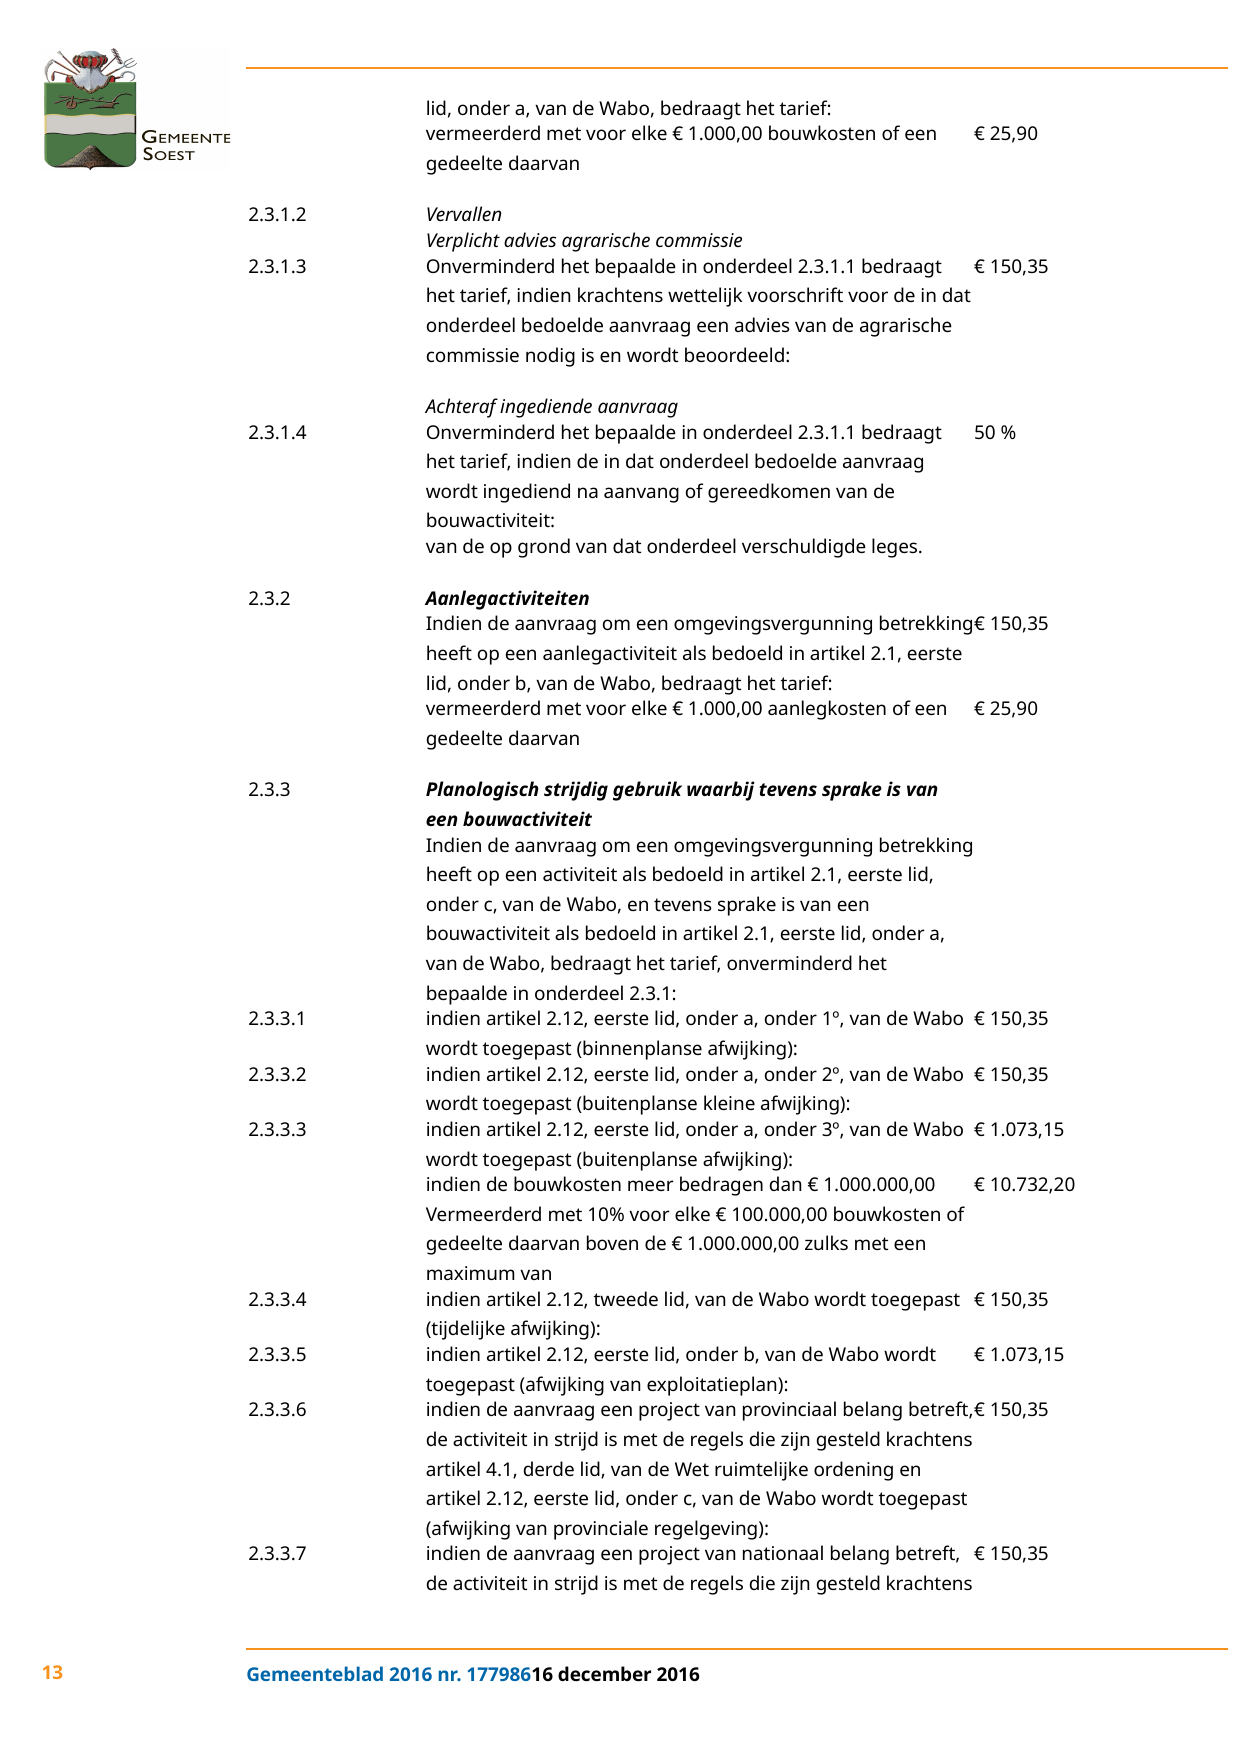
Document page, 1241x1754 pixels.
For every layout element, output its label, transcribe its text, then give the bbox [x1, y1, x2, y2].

table_cell indien de aanvraag een project van nationaal belang betreft, de activiteit in strijd is met de regels die zijn gesteld krachtens [426, 1541, 974, 1596]
table_cell [974, 559, 1152, 585]
table_cell € 150,35 [974, 1061, 1152, 1116]
table_cell 2.3.3.3 [248, 1116, 426, 1171]
table_cell € 10.732,20 [974, 1171, 1152, 1286]
table_cell € 25,90 [974, 696, 1152, 751]
table_cell [974, 95, 1152, 121]
table_cell € 150,35 [974, 1541, 1152, 1596]
table_cell € 1.073,15 [974, 1341, 1152, 1397]
table_cell € 25,90 [974, 121, 1152, 176]
table_cell indien artikel 2.12, tweede lid, van de Wabo wordt toegepast (tijdelijke afwijking): [426, 1286, 974, 1341]
table_cell [974, 832, 1152, 1006]
table_cell indien de aanvraag een project van provinciaal belang betreft, de activiteit in strijd is met de regels die zijn gesteld krachtens artikel 4.1, derde lid, van de Wet ruimtelijke ordening en artikel 2.12, eerste lid, onder c, van de Wabo wordt toegepast (afwijking van provinciale regelgeving): [426, 1397, 974, 1541]
table_cell € 150,35 [974, 1397, 1152, 1541]
table_cell indien artikel 2.12, eerste lid, onder b, van de Wabo wordt toegepast (afwijking van exploitatieplan): [426, 1341, 974, 1397]
table_cell [974, 368, 1152, 393]
table_cell € 150,35 [974, 253, 1152, 367]
table_cell [974, 777, 1152, 832]
table_cell Onverminderd het bepaalde in onderdeel 2.3.1.1 bedraagt het tarief, indien krachtens wettelijk voorschrift voor de in dat onderdeel bedoelde aanvraag een advies van de agrarische commissie nodig is en wordt beoordeeld: [426, 253, 974, 367]
table_cell 2.3.3.7 [248, 1541, 426, 1596]
table_cell [426, 559, 974, 585]
table_cell [974, 202, 1152, 227]
table_cell [248, 368, 426, 393]
table_cell 2.3.3.1 [248, 1006, 426, 1061]
table_cell Vervallen [426, 202, 974, 227]
table_cell vermeerderd met voor elke € 1.000,00 bouwkosten of een gedeelte daarvan [426, 121, 974, 176]
table_cell € 150,35 [974, 1006, 1152, 1061]
table_cell € 150,35 [974, 1286, 1152, 1341]
table_cell [248, 393, 426, 419]
table_cell [974, 393, 1152, 419]
table_cell Aanlegactiviteiten [426, 585, 974, 611]
table_cell [248, 95, 426, 121]
table_cell 2.3.3.6 [248, 1397, 426, 1541]
table_cell Indien de aanvraag om een omgevingsvergunning betrekking heeft op een activiteit als bedoeld in artikel 2.1, eerste lid, onder c, van de Wabo, en tevens sprake is van een bouwactiviteit als bedoeld in artikel 2.1, eerste lid, onder a, van de Wabo, bedraagt het tarief, onverminderd het bepaalde in onderdeel 2.3.1: [426, 832, 974, 1006]
table_cell 2.3.1.3 [248, 253, 426, 367]
picture [41, 47, 231, 172]
table_cell [248, 696, 426, 751]
table_cell 2.3.3.5 [248, 1341, 426, 1397]
table_cell [248, 1171, 426, 1286]
table_cell van de op grond van dat onderdeel verschuldigde leges. [426, 534, 974, 559]
table_cell [426, 176, 974, 202]
table_cell 50 % [974, 419, 1152, 533]
table_cell € 150,35 [974, 611, 1152, 696]
table_cell Verplicht advies agrarische commissie [426, 227, 974, 253]
table_cell [248, 751, 426, 777]
table_cell 2.3.1.2 [248, 202, 426, 227]
table_cell [974, 534, 1152, 559]
table_cell 2.3.1.4 [248, 419, 426, 533]
table_cell indien artikel 2.12, eerste lid, onder a, onder 3º, van de Wabo wordt toegepast (buitenplanse afwijking): [426, 1116, 974, 1171]
table_cell 2.3.3.2 [248, 1061, 426, 1116]
table_cell [248, 611, 426, 696]
table_cell [974, 751, 1152, 777]
table_cell [248, 121, 426, 176]
table_cell [248, 832, 426, 1006]
table_cell [248, 227, 426, 253]
table_cell lid, onder a, van de Wabo, bedraagt het tarief: [426, 95, 974, 121]
table_cell [426, 368, 974, 393]
table_cell Indien de aanvraag om een omgevingsvergunning betrekking heeft op een aanlegactiviteit als bedoeld in artikel 2.1, eerste lid, onder b, van de Wabo, bedraagt het tarief: [426, 611, 974, 696]
table_cell [248, 559, 426, 585]
table_cell Planologisch strijdig gebruik waarbij tevens sprake is van een bouwactiviteit [426, 777, 974, 832]
table_cell Achteraf ingediende aanvraag [426, 393, 974, 419]
table_cell 2.3.3 [248, 777, 426, 832]
table_cell 2.3.3.4 [248, 1286, 426, 1341]
table_cell 2.3.2 [248, 585, 426, 611]
table_cell indien de bouwkosten meer bedragen dan € 1.000.000,00 Vermeerderd met 10% voor elke € 100.000,00 bouwkosten of gedeelte daarvan boven de € 1.000.000,00 zulks met een maximum van [426, 1171, 974, 1286]
table_cell [426, 751, 974, 777]
table_cell vermeerderd met voor elke € 1.000,00 aanlegkosten of een gedeelte daarvan [426, 696, 974, 751]
table_cell [974, 585, 1152, 611]
table_cell indien artikel 2.12, eerste lid, onder a, onder 2º, van de Wabo wordt toegepast (buitenplanse kleine afwijking): [426, 1061, 974, 1116]
table_cell [248, 176, 426, 202]
table_cell [974, 227, 1152, 253]
table_cell indien artikel 2.12, eerste lid, onder a, onder 1º, van de Wabo wordt toegepast (binnenplanse afwijking): [426, 1006, 974, 1061]
table_cell Onverminderd het bepaalde in onderdeel 2.3.1.1 bedraagt het tarief, indien de in dat onderdeel bedoelde aanvraag wordt ingediend na aanvang of gereedkomen van de bouwactiviteit: [426, 419, 974, 533]
table_cell € 1.073,15 [974, 1116, 1152, 1171]
table_cell [248, 534, 426, 559]
table_cell [974, 176, 1152, 202]
